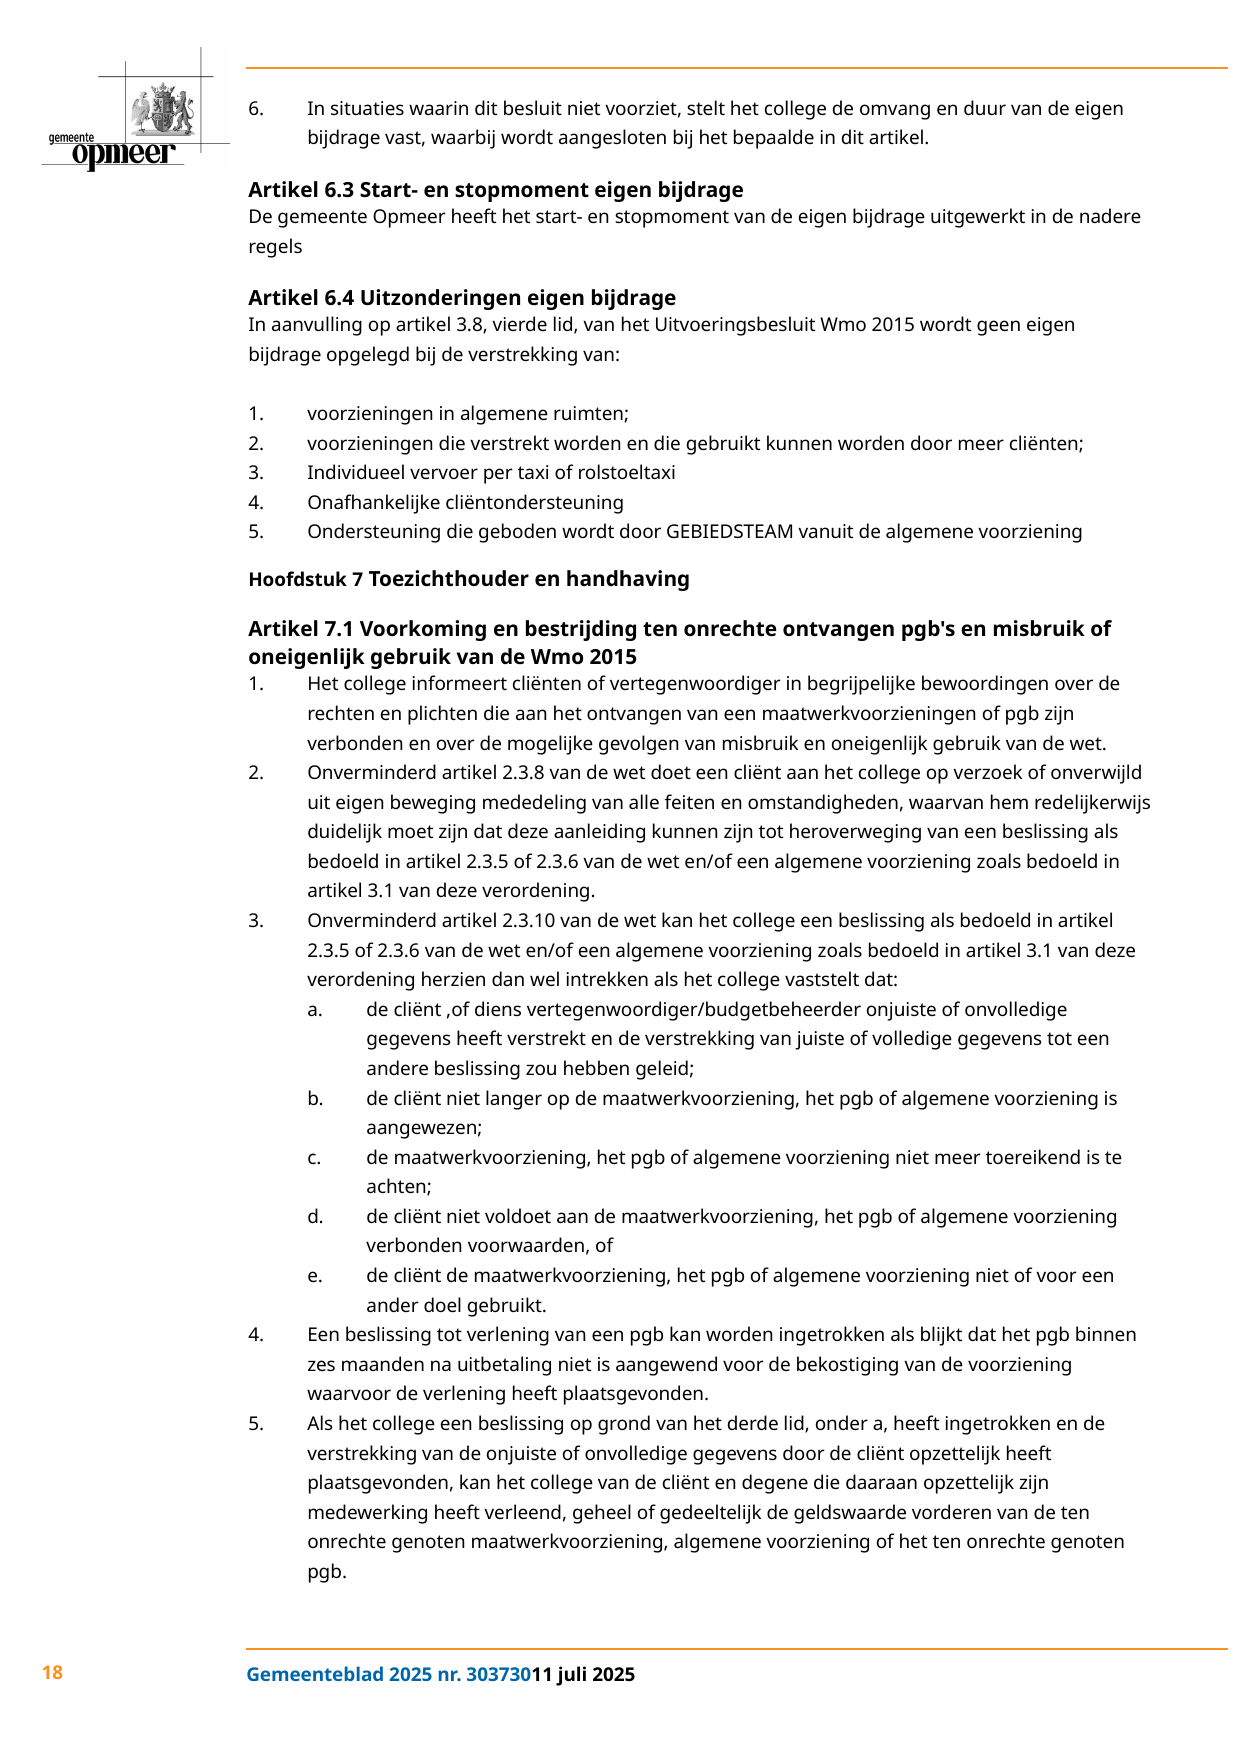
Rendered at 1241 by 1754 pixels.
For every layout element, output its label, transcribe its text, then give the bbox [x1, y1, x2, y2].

text De gemeente Opmeer heeft het start- en stopmoment van de eigen bijdrage uitgewerkt in de nadere regels [248, 203, 1152, 258]
list Als het college een beslissing op grond van het derde lid, onder a, heeft ingetrokken en de verstrekking van de onjuiste of onvolledige gegevens door de cliënt opzettelijk heeft plaatsgevonden, kan het college van de cliënt en degene die daaraan opzettelijk zijn medewerking heeft verleend, geheel of gedeeltelijk de geldswaarde vorderen van de ten onrechte genoten maatwerkvoorziening, algemene voorziening of het ten onrechte genoten pgb. [248, 1410, 1152, 1584]
list Individueel vervoer per taxi of rolstoeltaxi [248, 459, 1152, 485]
text Artikel 6.4 Uitzonderingen eigen bijdrage [248, 283, 1152, 312]
list voorzieningen die verstrekt worden en die gebruikt kunnen worden door meer cliënten; [248, 430, 1152, 456]
text Hoofdstuk 7 Toezichthouder en handhaving [248, 564, 1152, 593]
text In aanvulling op artikel 3.8, vierde lid, van het Uitvoeringsbesluit Wmo 2015 wordt geen eigen bijdrage opgelegd bij de verstrekking van: [248, 312, 1152, 367]
list de cliënt niet langer op de maatwerkvoorziening, het pgb of algemene voorziening is aangewezen; [307, 1085, 1152, 1140]
list de cliënt de maatwerkvoorziening, het pgb of algemene voorziening niet of voor een ander doel gebruikt. [307, 1262, 1152, 1317]
list Onafhankelijke cliëntondersteuning [248, 489, 1152, 515]
list Onverminderd artikel 2.3.10 van de wet kan het college een beslissing als bedoeld in artikel 2.3.5 of 2.3.6 van de wet en/of een algemene voorziening zoals bedoeld in artikel 3.1 van deze verordening herzien dan wel intrekken als het college vaststelt dat: [248, 907, 1152, 992]
list In situaties waarin dit besluit niet voorziet, stelt het college de omvang en duur van de eigen bijdrage vast, waarbij wordt aangesloten bij het bepaalde in dit artikel. [248, 95, 1152, 150]
list de cliënt ,of diens vertegenwoordiger/budgetbeheerder onjuiste of onvolledige gegevens heeft verstrekt en de verstrekking van juiste of volledige gegevens tot een andere beslissing zou hebben geleid; [307, 996, 1152, 1081]
list Het college informeert cliënten of vertegenwoordiger in begrijpelijke bewoordingen over de rechten en plichten die aan het ontvangen van een maatwerkvoorzieningen of pgb zijn verbonden en over de mogelijke gevolgen van misbruik en oneigenlijk gebruik van de wet. [248, 671, 1152, 755]
list de maatwerkvoorziening, het pgb of algemene voorziening niet meer toereikend is te achten; [307, 1144, 1152, 1199]
list Onverminderd artikel 2.3.8 van de wet doet een cliënt aan het college op verzoek of onverwijld uit eigen beweging mededeling van alle feiten en omstandigheden, waarvan hem redelijkerwijs duidelijk moet zijn dat deze aanleiding kunnen zijn tot heroverweging van een beslissing als bedoeld in artikel 2.3.5 of 2.3.6 van de wet en/of een algemene voorziening zoals bedoeld in artikel 3.1 van deze verordening. [248, 759, 1152, 903]
text Artikel 6.3 Start- en stopmoment eigen bijdrage [248, 175, 1152, 203]
list Ondersteuning die geboden wordt door GEBIEDSTEAM vanuit de algemene voorziening [248, 519, 1152, 544]
list Een beslissing tot verlening van een pgb kan worden ingetrokken als blijkt dat het pgb binnen zes maanden na uitbetaling niet is aangewend voor de bekostiging van de voorziening waarvoor de verlening heeft plaatsgevonden. [248, 1321, 1152, 1406]
list voorzieningen in algemene ruimten; [248, 400, 1152, 426]
list de cliënt niet voldoet aan de maatwerkvoorziening, het pgb of algemene voorziening verbonden voorwaarden, of [307, 1203, 1152, 1258]
text Artikel 7.1 Voorkoming en bestrijding ten onrechte ontvangen pgb's en misbruik of oneigenlijk gebruik van de Wmo 2015 [248, 614, 1152, 671]
picture [41, 47, 231, 172]
